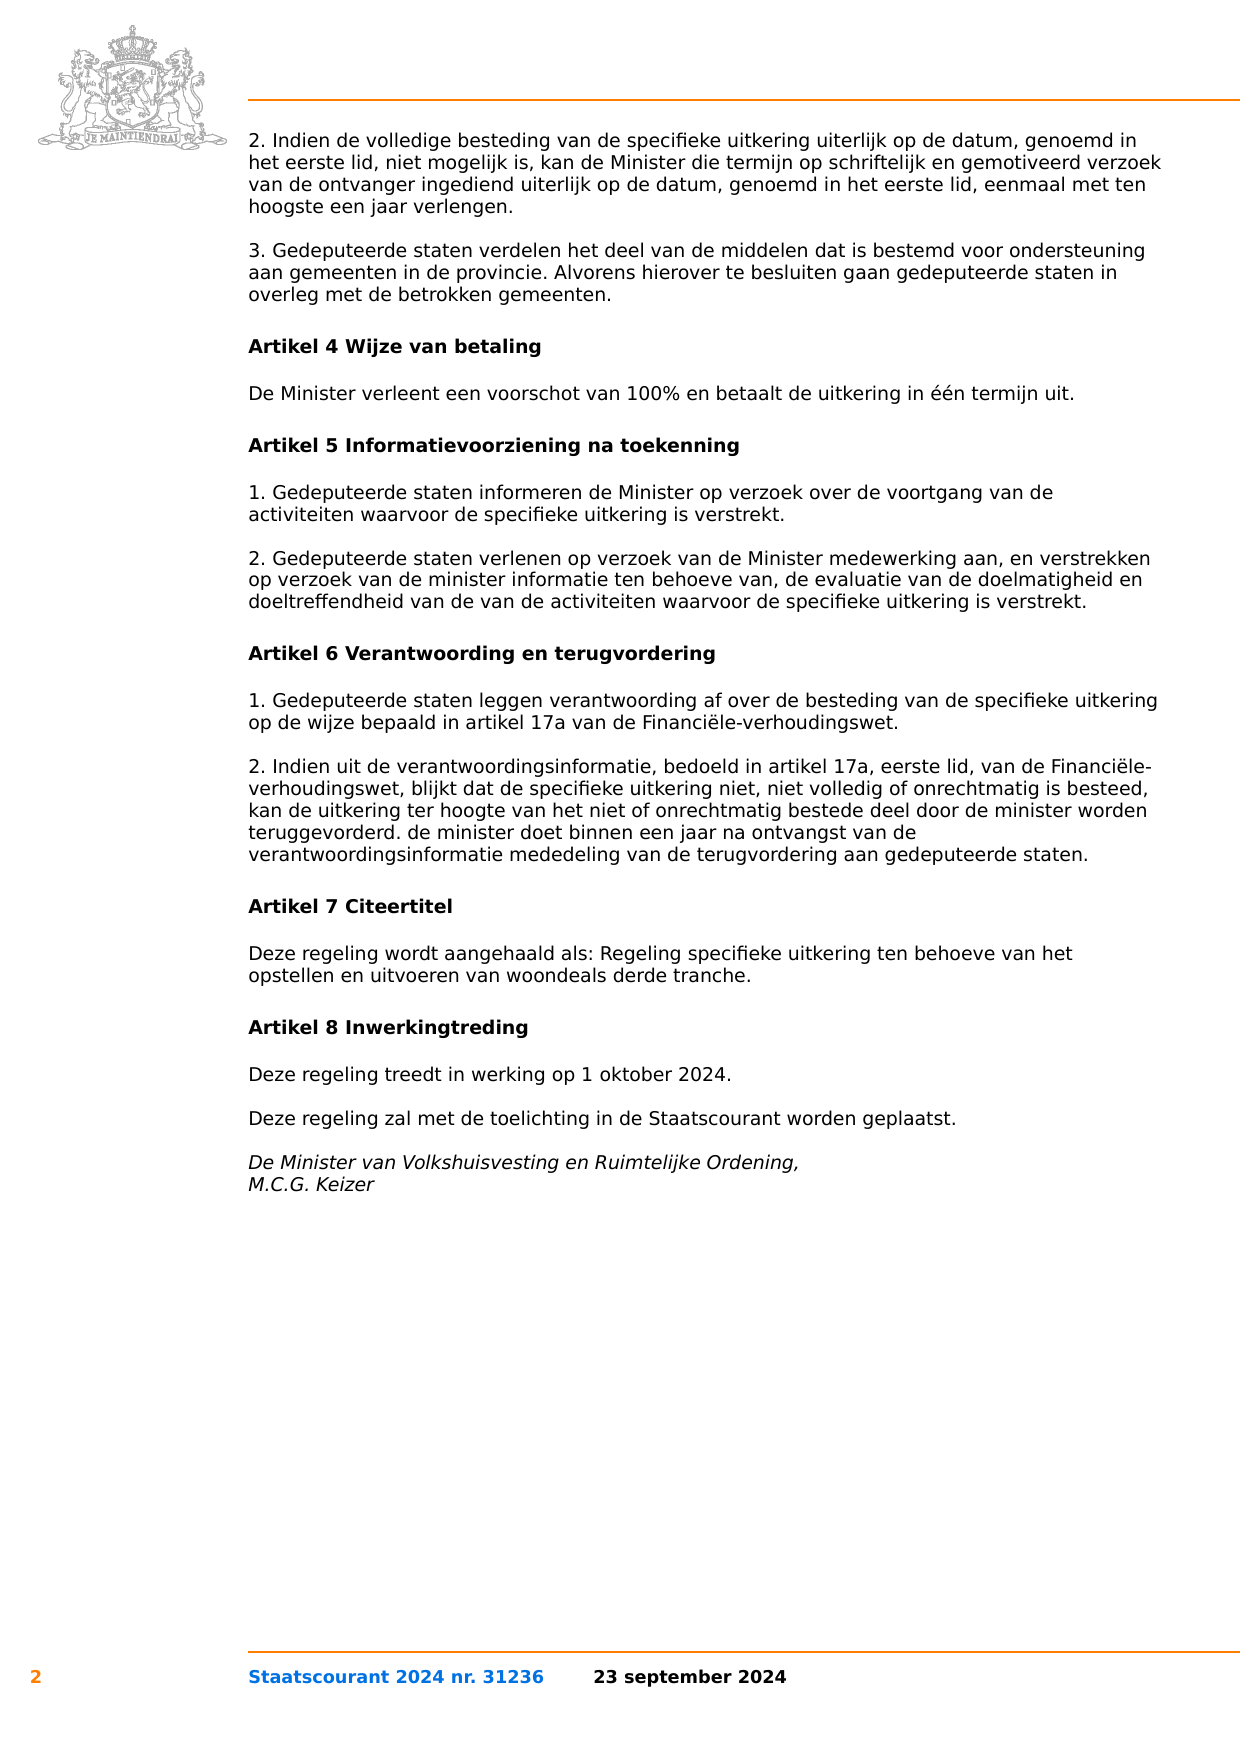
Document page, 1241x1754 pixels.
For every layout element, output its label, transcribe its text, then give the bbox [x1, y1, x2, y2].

text De Minister van Volkshuisvesting en Ruimtelijke Ordening, M.C.G. Keizer [248, 1152, 1163, 1196]
text 2. Indien uit de verantwoordingsinformatie, bedoeld in artikel 17a, eerste lid, van de Financiële-verhoudingswet, blijkt dat de specifieke uitkering niet, niet volledig of onrechtmatig is besteed, kan de uitkering ter hoogte van het niet of onrechtmatig bestede deel door de minister worden teruggevorderd. de minister doet binnen een jaar na ontvangst van de verantwoordingsinformatie mededeling van de terugvordering aan gedeputeerde staten. [248, 756, 1163, 866]
subtitle Artikel 8 Inwerkingtreding [248, 1017, 1163, 1039]
text 1. Gedeputeerde staten leggen verantwoording af over de besteding van de specifieke uitkering op de wijze bepaald in artikel 17a van de Financiële-verhoudingswet. [248, 690, 1163, 734]
text Deze regeling wordt aangehaald als: Regeling specifieke uitkering ten behoeve van het opstellen en uitvoeren van woondeals derde tranche. [248, 943, 1163, 987]
text Deze regeling zal met de toelichting in de Staatscourant worden geplaatst. [248, 1108, 1163, 1130]
text 2. Gedeputeerde staten verlenen op verzoek van de Minister medewerking aan, en verstrekken op verzoek van de minister informatie ten behoeve van, de evaluatie van de doelmatigheid en doeltreffendheid van de van de activiteiten waarvoor de specifieke uitkering is verstrekt. [248, 547, 1163, 613]
picture [38, 25, 227, 150]
text Deze regeling treedt in werking op 1 oktober 2024. [248, 1064, 1163, 1086]
subtitle Artikel 6 Verantwoording en terugvordering [248, 643, 1163, 665]
subtitle Artikel 5 Informatievoorziening na toekenning [248, 434, 1163, 457]
text 3. Gedeputeerde staten verdelen het deel van de middelen dat is bestemd voor ondersteuning aan gemeenten in de provincie. Alvorens hierover te besluiten gaan gedeputeerde staten in overleg met de betrokken gemeenten. [248, 240, 1163, 306]
text De Minister verleent een voorschot van 100% en betaalt de uitkering in één termijn uit. [248, 383, 1163, 404]
subtitle Artikel 7 Citeertitel [248, 896, 1163, 918]
subtitle Artikel 4 Wijze van betaling [248, 336, 1163, 358]
text 1. Gedeputeerde staten informeren de Minister op verzoek over de voortgang van de activiteiten waarvoor de specifieke uitkering is verstrekt. [248, 482, 1163, 526]
text 2. Indien de volledige besteding van de specifieke uitkering uiterlijk op de datum, genoemd in het eerste lid, niet mogelijk is, kan de Minister die termijn op schriftelijk en gemotiveerd verzoek van de ontvanger ingediend uiterlijk op de datum, genoemd in het eerste lid, eenmaal met ten hoogste een jaar verlengen. [248, 130, 1163, 218]
